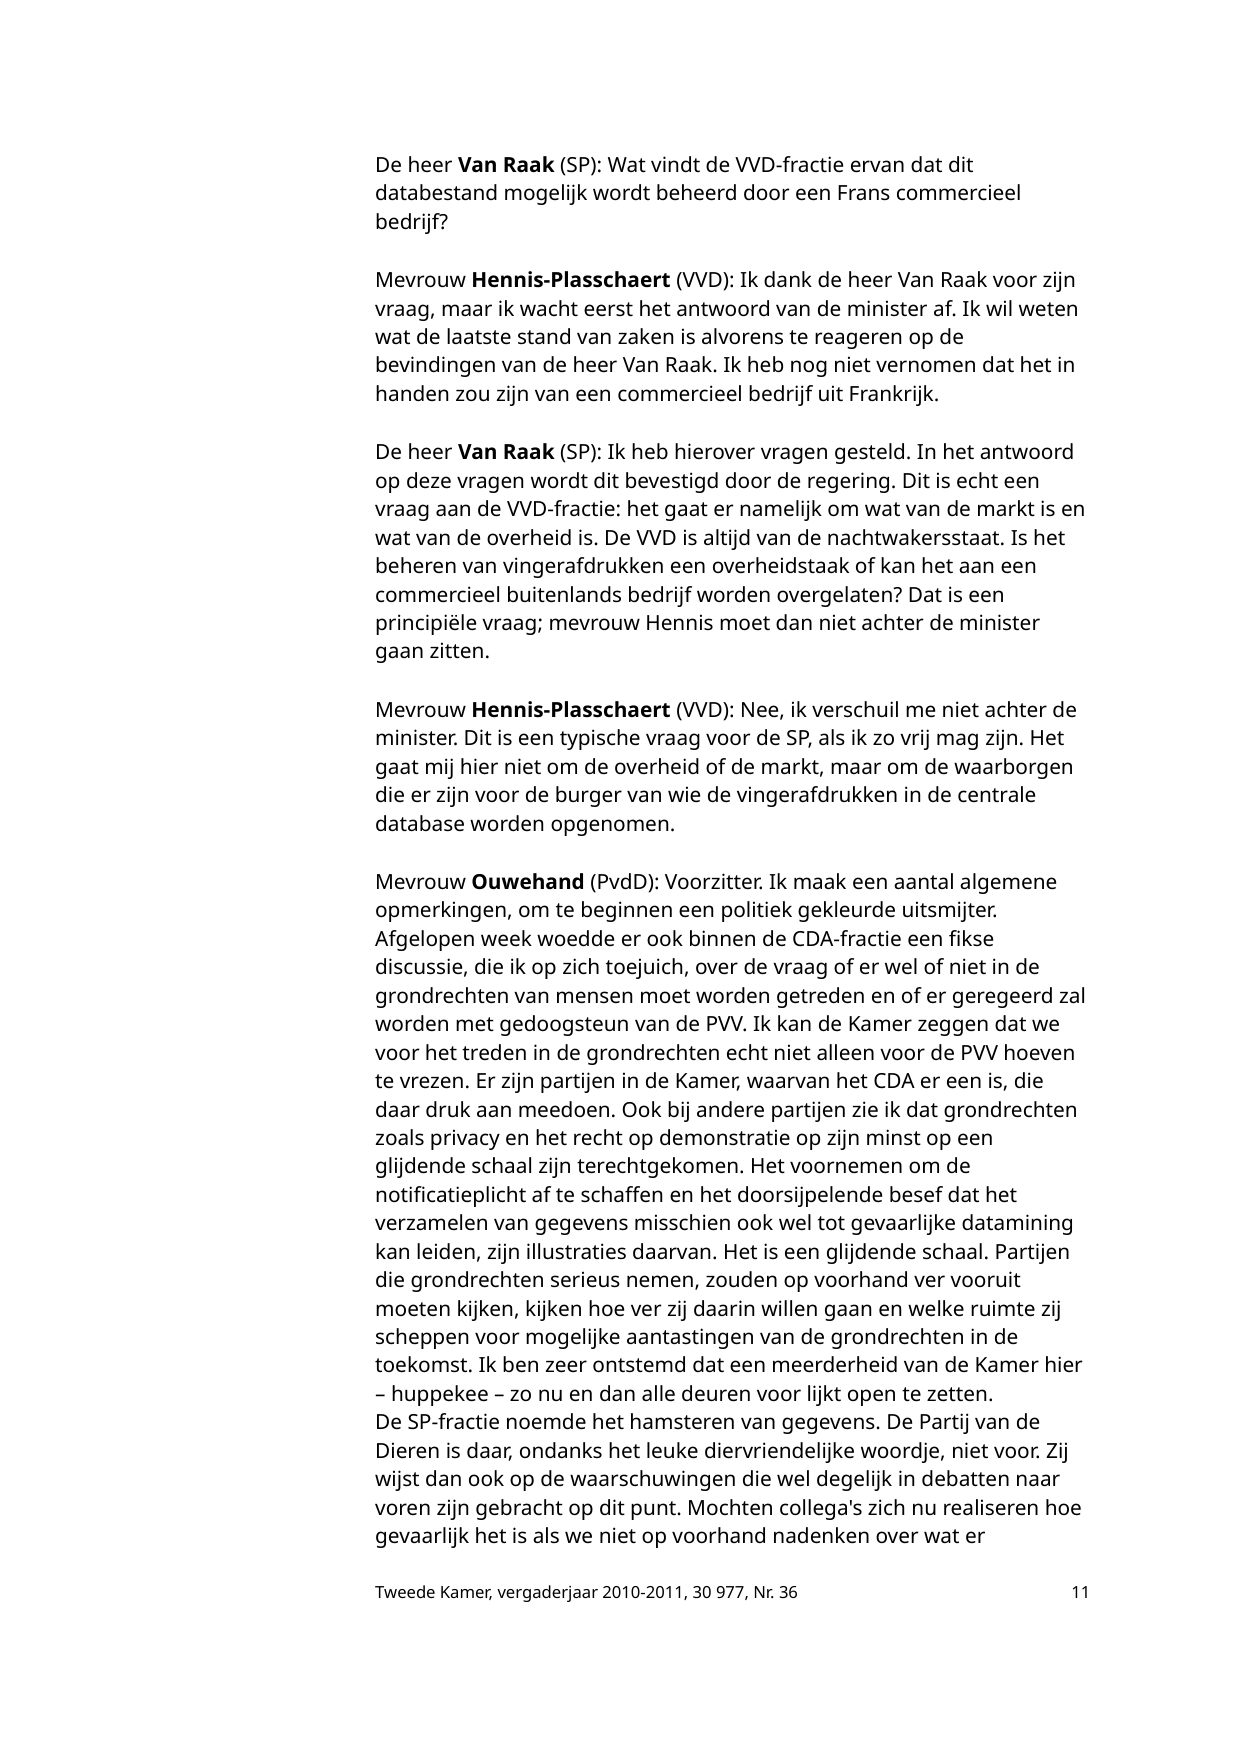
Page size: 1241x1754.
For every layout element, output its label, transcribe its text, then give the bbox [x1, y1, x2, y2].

text Mevrouw Ouwehand (PvdD): Voorzitter. Ik maak een aantal algemene opmerkingen, om te beginnen een politiek gekleurde uitsmijter. Afgelopen week woedde er ook binnen de CDA-fractie een fikse discussie, die ik op zich toejuich, over de vraag of er wel of niet in de grondrechten van mensen moet worden getreden en of er geregeerd zal worden met gedoogsteun van de PVV. Ik kan de Kamer zeggen dat we voor het treden in de grondrechten echt niet alleen voor de PVV hoeven te vrezen. Er zijn partijen in de Kamer, waarvan het CDA er een is, die daar druk aan meedoen. Ook bij andere partijen zie ik dat grondrechten zoals privacy en het recht op demonstratie op zijn minst op een glijdende schaal zijn terechtgekomen. Het voornemen om de notificatieplicht af te schaffen en het doorsijpelende besef dat het verzamelen van gegevens misschien ook wel tot gevaarlijke datamining kan leiden, zijn illustraties daarvan. Het is een glijdende schaal. Partijen die grondrechten serieus nemen, zouden op voorhand ver vooruit moeten kijken, kijken hoe ver zij daarin willen gaan en welke ruimte zij scheppen voor mogelijke aantastingen van de grondrechten in de toekomst. Ik ben zeer ontstemd dat een meerderheid van de Kamer hier – huppekee – zo nu en dan alle deuren voor lijkt open te zetten. [375, 867, 1090, 1407]
text De heer Van Raak (SP): Wat vindt de VVD-fractie ervan dat dit databestand mogelijk wordt beheerd door een Frans commercieel bedrijf? [375, 150, 1090, 235]
text De SP-fractie noemde het hamsteren van gegevens. De Partij van de Dieren is daar, ondanks het leuke diervriendelijke woordje, niet voor. Zij wijst dan ook op de waarschuwingen die wel degelijk in debatten naar voren zijn gebracht op dit punt. Mochten collega's zich nu realiseren hoe gevaarlijk het is als we niet op voorhand nadenken over wat er [375, 1407, 1090, 1550]
text De heer Van Raak (SP): Ik heb hierover vragen gesteld. In het antwoord op deze vragen wordt dit bevestigd door de regering. Dit is echt een vraag aan de VVD-fractie: het gaat er namelijk om wat van de markt is en wat van de overheid is. De VVD is altijd van de nachtwakersstaat. Is het beheren van vingerafdrukken een overheidstaak of kan het aan een commercieel buitenlands bedrijf worden overgelaten? Dat is een principiële vraag; mevrouw Hennis moet dan niet achter de minister gaan zitten. [375, 437, 1090, 665]
text Mevrouw Hennis-Plasschaert (VVD): Ik dank de heer Van Raak voor zijn vraag, maar ik wacht eerst het antwoord van de minister af. Ik wil weten wat de laatste stand van zaken is alvorens te reageren op de bevindingen van de heer Van Raak. Ik heb nog niet vernomen dat het in handen zou zijn van een commercieel bedrijf uit Frankrijk. [375, 265, 1090, 407]
text Mevrouw Hennis-Plasschaert (VVD): Nee, ik verschuil me niet achter de minister. Dit is een typische vraag voor de SP, als ik zo vrij mag zijn. Het gaat mij hier niet om de overheid of de markt, maar om de waarborgen die er zijn voor de burger van wie de vingerafdrukken in de centrale database worden opgenomen. [375, 695, 1090, 837]
